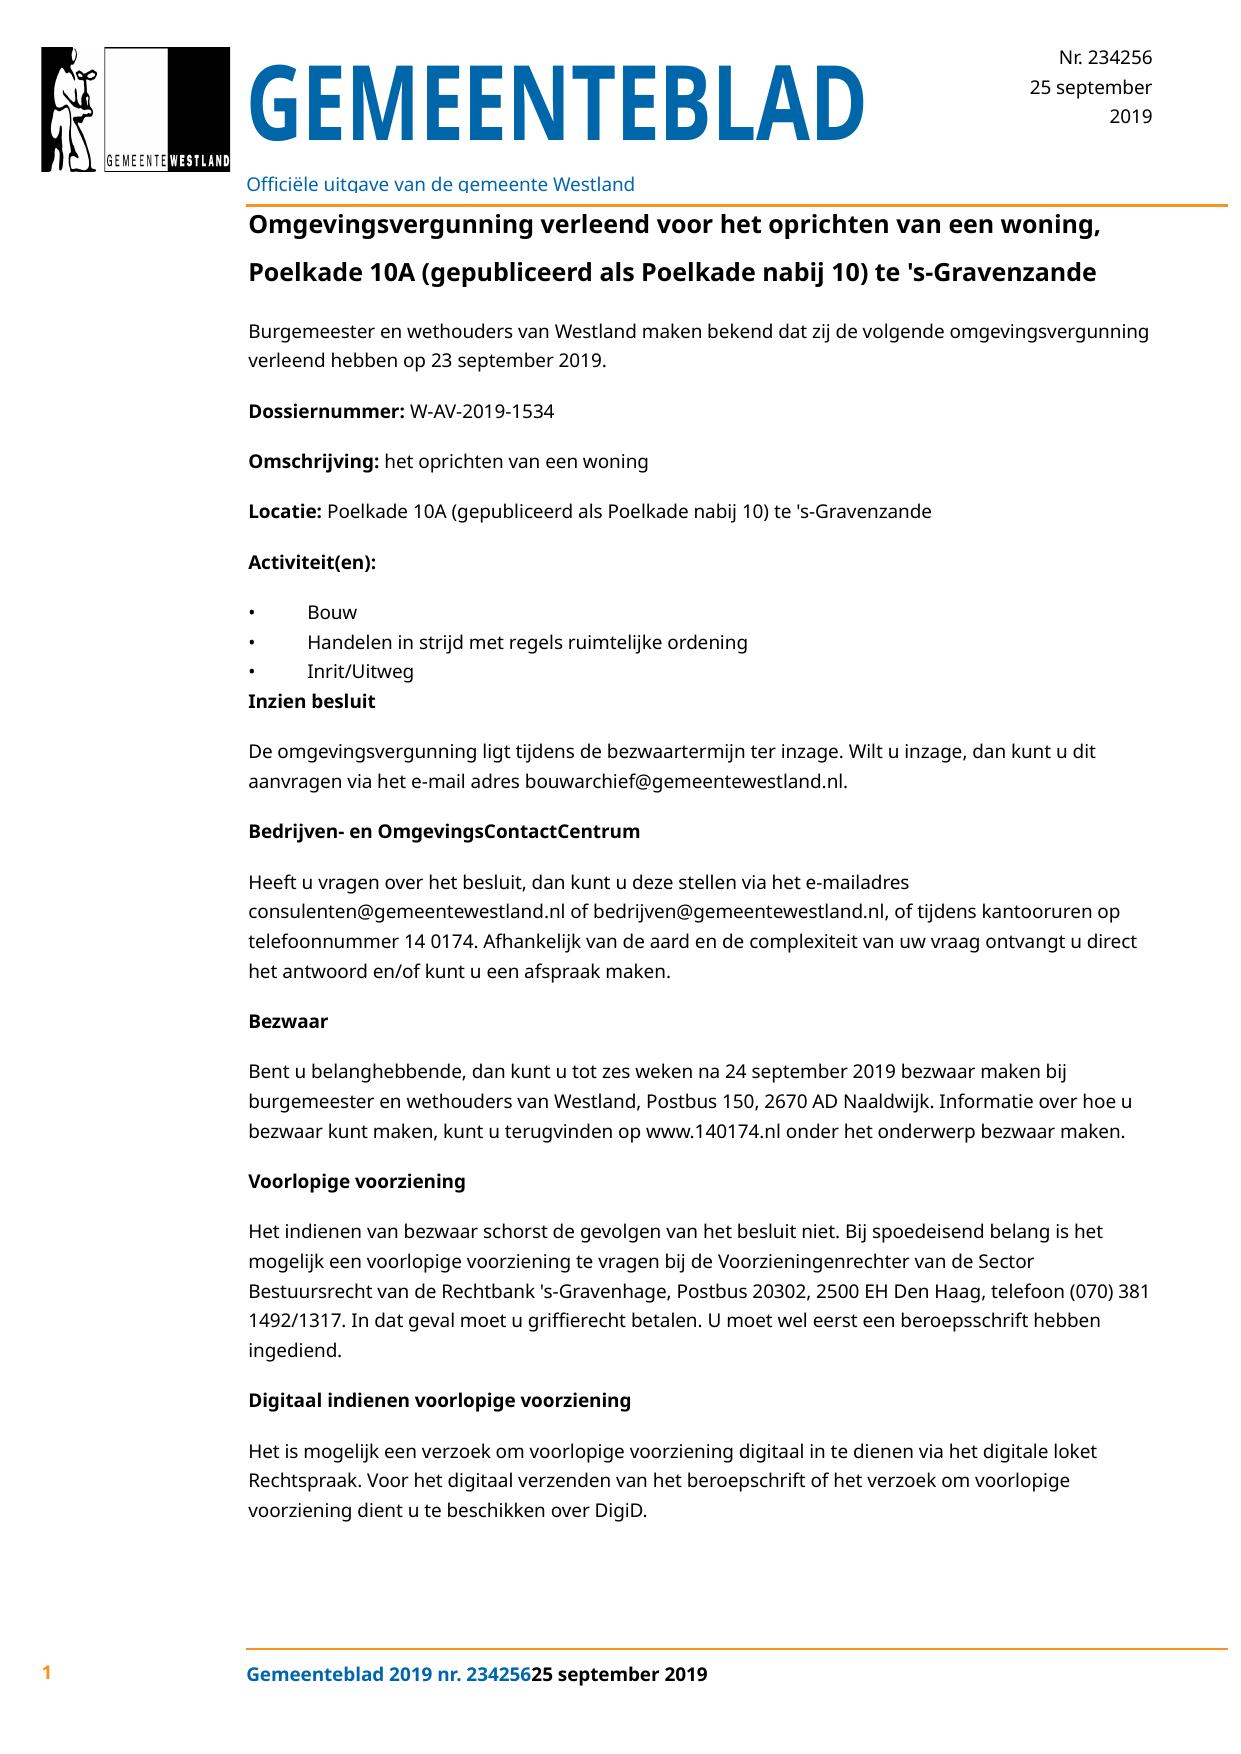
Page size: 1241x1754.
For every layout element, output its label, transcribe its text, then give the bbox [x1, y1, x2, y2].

text De omgevingsvergunning ligt tijdens de bezwaartermijn ter inzage. Wilt u inzage, dan kunt u dit aanvragen via het e-mail adres bouwarchief@gemeentewestland.nl. [248, 739, 1152, 794]
list Bouw [248, 599, 1152, 625]
text Bezwaar [248, 1008, 1152, 1034]
text Dossiernummer: W-AV-2019-1534 [248, 398, 1152, 424]
text Het is mogelijk een verzoek om voorlopige voorziening digitaal in te dienen via het digitale loket Rechtspraak. Voor het digitaal verzenden van het beroepschrift of het verzoek om voorlopige voorziening dient u te beschikken over DigiD. [248, 1438, 1152, 1523]
text Burgemeester en wethouders van Westland maken bekend dat zij de volgende omgevingsvergunning verleend hebben op 23 september 2019. [248, 318, 1152, 373]
list Handelen in strijd met regels ruimtelijke ordening [248, 629, 1152, 655]
list Inrit/Uitweg [248, 659, 1152, 684]
text Locatie: Poelkade 10A (gepubliceerd als Poelkade nabij 10) te 's-Gravenzande [248, 499, 1152, 524]
text Digitaal indienen voorlopige voorziening [248, 1387, 1152, 1413]
text Voorlopige voorziening [248, 1168, 1152, 1194]
text Bent u belanghebbende, dan kunt u tot zes weken na 24 september 2019 bezwaar maken bij burgemeester en wethouders van Westland, Postbus 150, 2670 AD Naaldwijk. Informatie over hoe u bezwaar kunt maken, kunt u terugvinden op www.140174.nl onder het onderwerp bezwaar maken. [248, 1059, 1152, 1144]
text Bedrijven- en OmgevingsContactCentrum [248, 819, 1152, 844]
picture [41, 47, 231, 172]
text Omgevingsvergunning verleend voor het oprichten van een woning, Poelkade 10A (gepubliceerd als Poelkade nabij 10) te 's-Gravenzande [248, 207, 1152, 288]
text Het indienen van bezwaar schorst de gevolgen van het besluit niet. Bij spoedeisend belang is het mogelijk een voorlopige voorziening te vragen bij de Voorzieningenrechter van de Sector Bestuursrecht van de Rechtbank 's-Gravenhage, Postbus 20302, 2500 EH Den Haag, telefoon (070) 381 1492/1317. In dat geval moet u griffierecht betalen. U moet wel eerst een beroepsschrift hebben ingediend. [248, 1219, 1152, 1363]
text Omschrijving: het oprichten van een woning [248, 448, 1152, 474]
text Heeft u vragen over het besluit, dan kunt u deze stellen via het e-mailadres consulenten@gemeentewestland.nl of bedrijven@gemeentewestland.nl, of tijdens kantooruren op telefoonnummer 14 0174. Afhankelijk van de aard en de complexiteit van uw vraag ontvangt u direct het antwoord en/of kunt u een afspraak maken. [248, 869, 1152, 984]
text Inzien besluit [248, 688, 1152, 714]
text Activiteit(en): [248, 549, 1152, 575]
